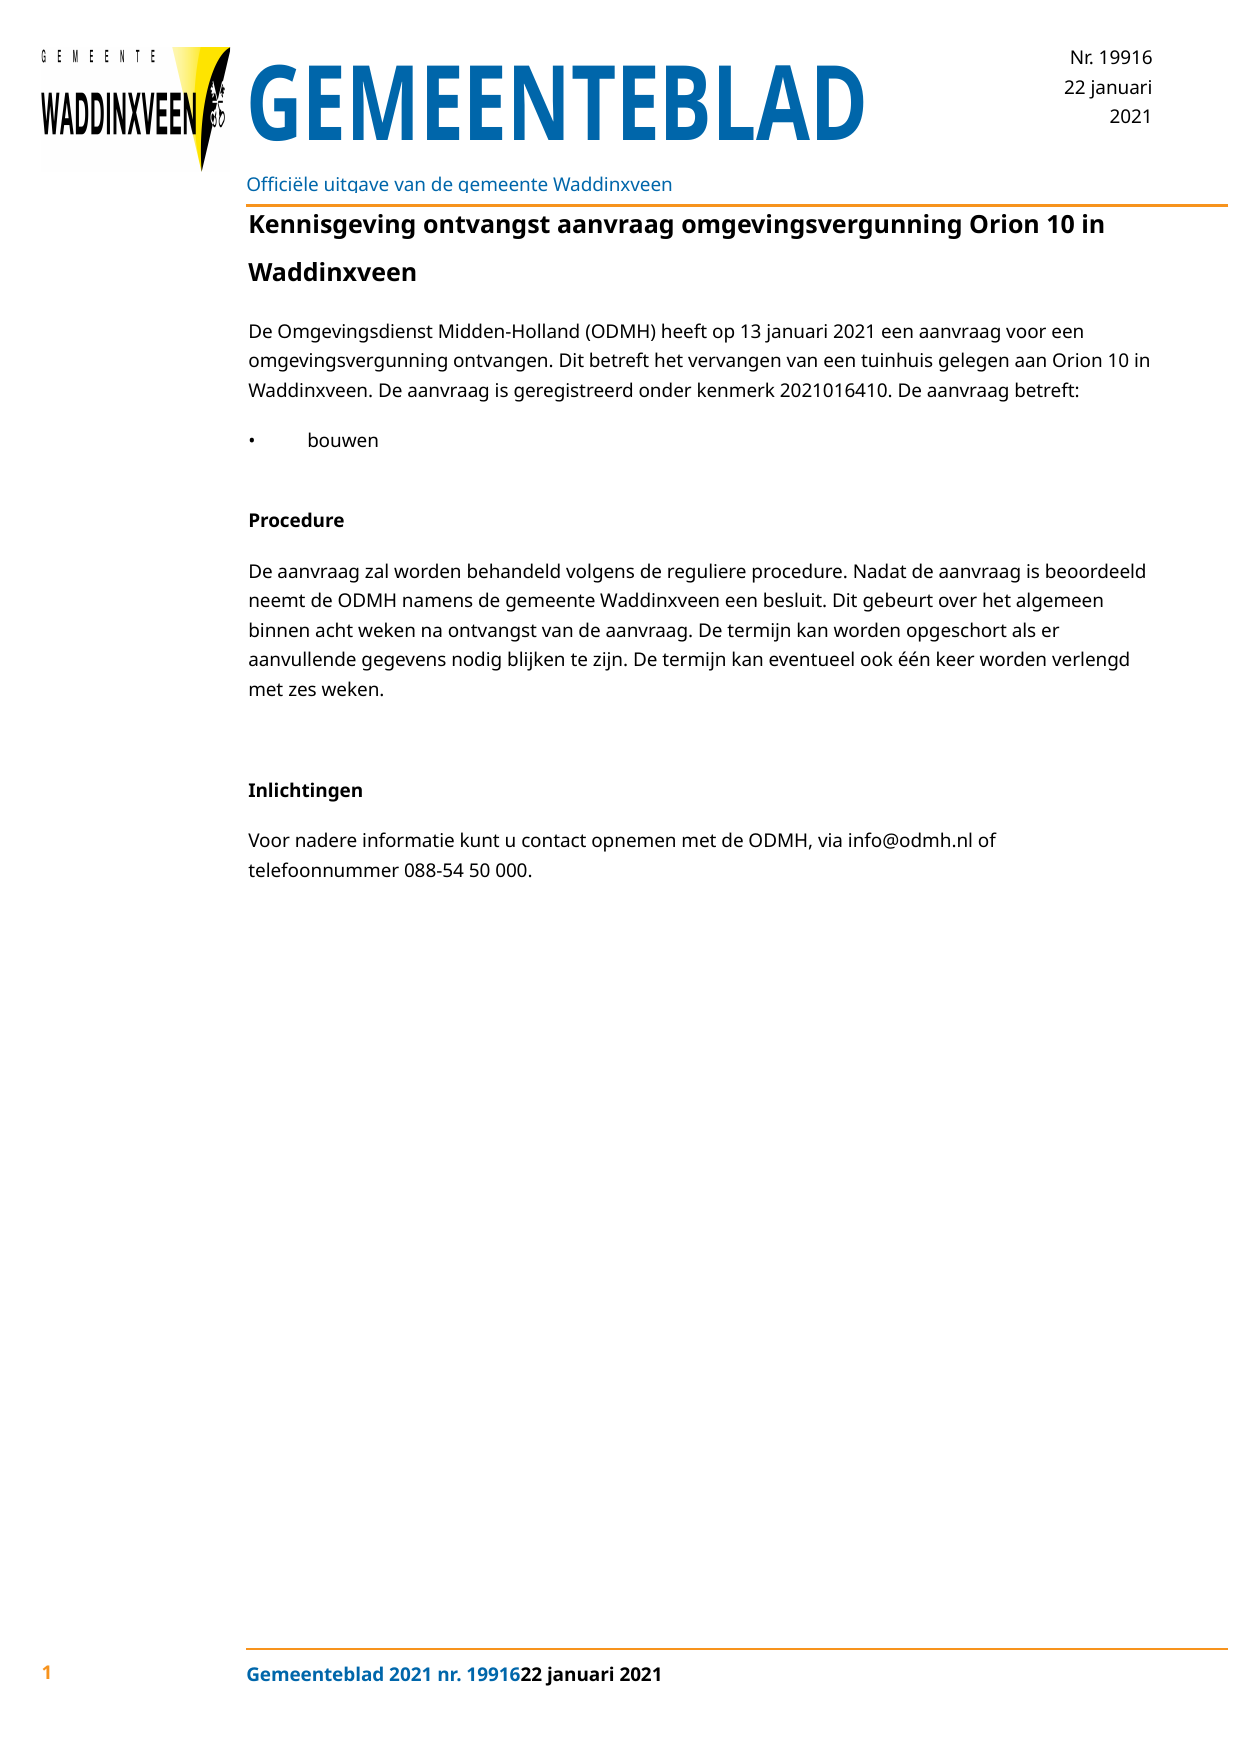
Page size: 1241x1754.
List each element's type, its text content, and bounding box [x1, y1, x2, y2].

text De aanvraag zal worden behandeld volgens de reguliere procedure. Nadat de aanvraag is beoordeeld neemt de ODMH namens de gemeente Waddinxveen een besluit. Dit gebeurt over het algemeen binnen acht weken na ontvangst van de aanvraag. De termijn kan worden opgeschort als er aanvullende gegevens nodig blijken te zijn. De termijn kan eventueel ook één keer worden verlengd met zes weken. [248, 558, 1152, 702]
text De Omgevingsdienst Midden-Holland (ODMH) heeft op 13 januari 2021 een aanvraag voor een omgevingsvergunning ontvangen. Dit betreft het vervangen van een tuinhuis gelegen aan Orion 10 in Waddinxveen. De aanvraag is geregistreerd onder kenmerk 2021016410. De aanvraag betreft: [248, 318, 1152, 403]
text Procedure [248, 507, 1152, 533]
text Kennisgeving ontvangst aanvraag omgevingsvergunning Orion 10 in Waddinxveen [248, 207, 1152, 288]
text Inlichtingen [248, 777, 1152, 803]
text Voor nadere informatie kunt u contact opnemen met de ODMH, via info@odmh.nl of telefoonnummer 088-54 50 000. [248, 827, 1152, 883]
picture [41, 47, 231, 172]
list bouwen [248, 427, 1152, 453]
